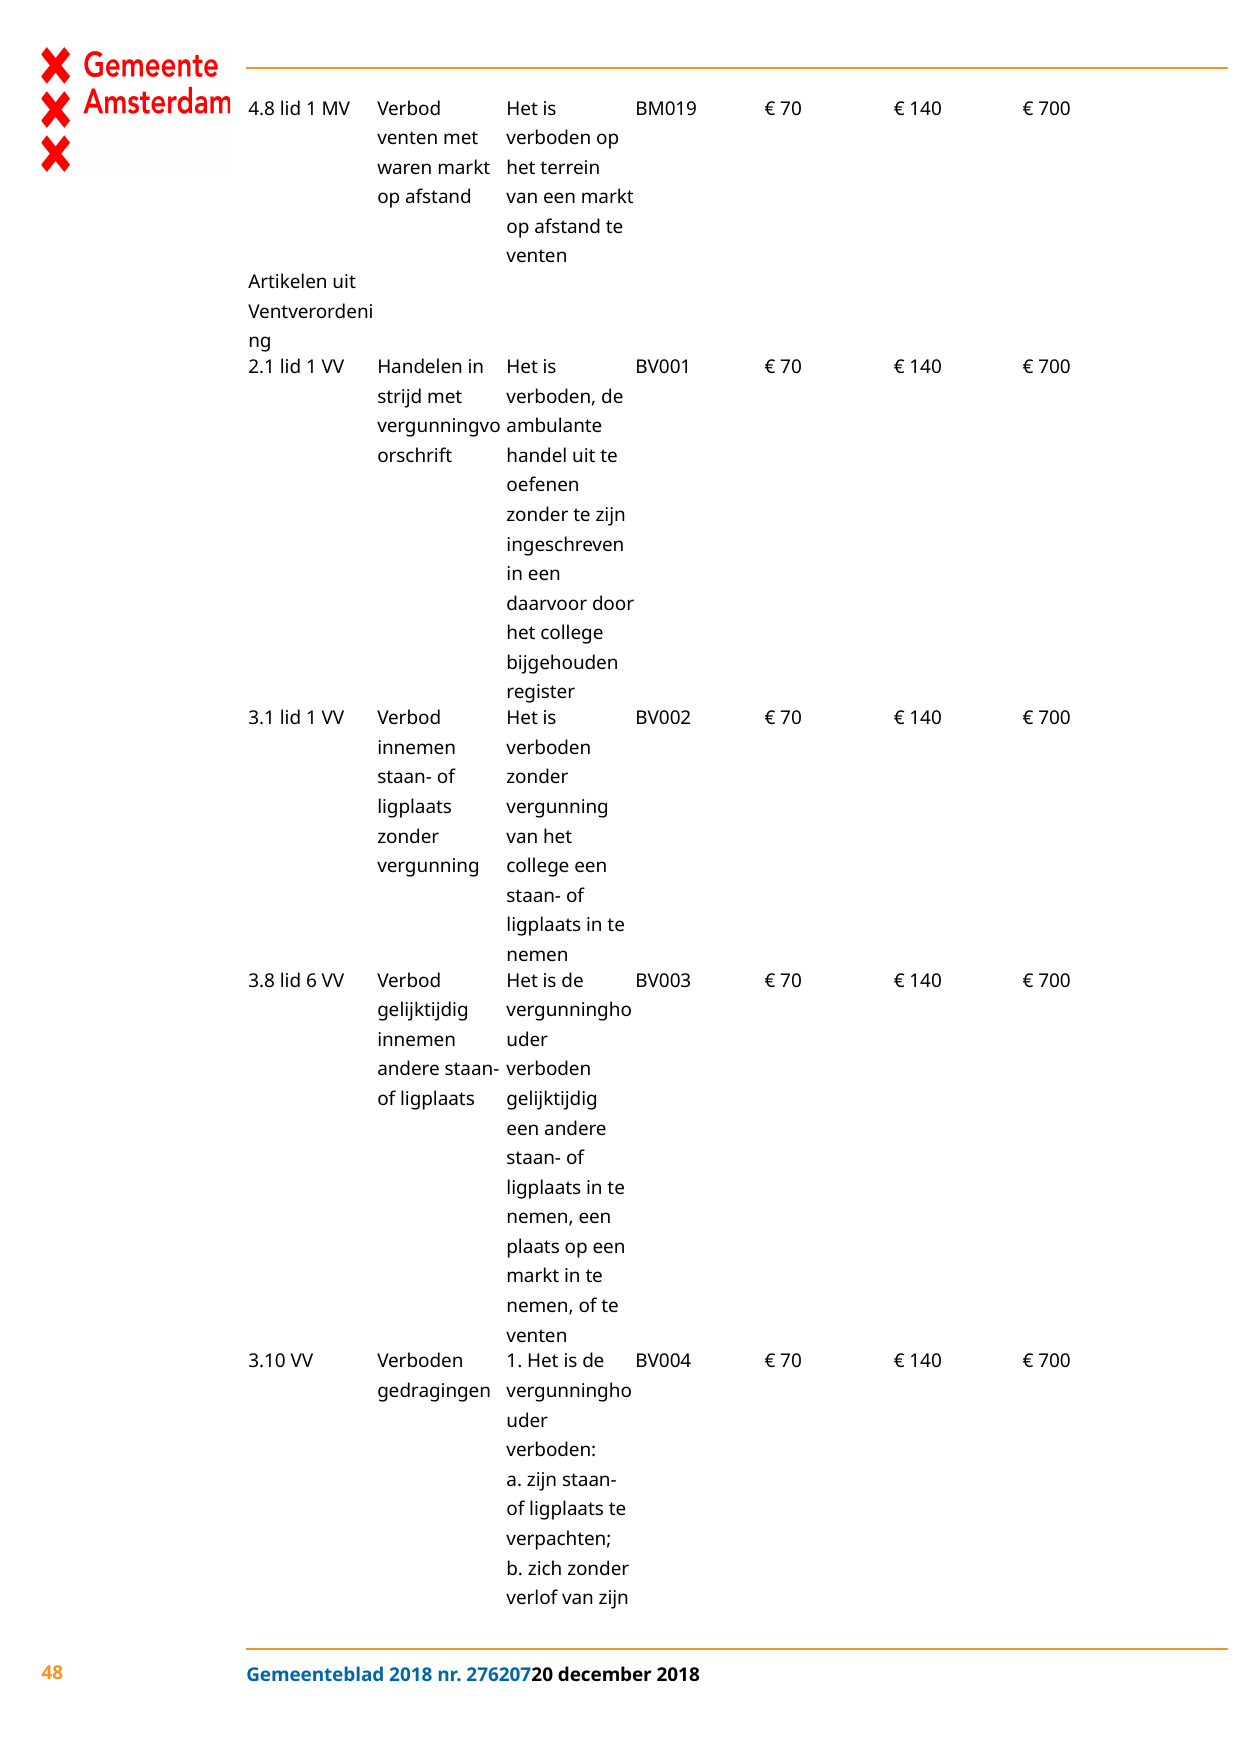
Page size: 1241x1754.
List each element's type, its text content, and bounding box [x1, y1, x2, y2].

table_cell Artikelen uit Ventverordening [248, 269, 377, 353]
table_cell BV002 [635, 705, 764, 967]
table_cell Handelen in strijd met vergunningvoorschrift [377, 353, 506, 704]
table_cell € 700 [1023, 95, 1152, 268]
table_cell [894, 269, 1022, 353]
table_cell € 700 [1023, 967, 1152, 1348]
table_cell Het is verboden zonder vergunning van het college een staan- of ligplaats in te nemen [506, 705, 635, 967]
table_cell € 70 [764, 95, 893, 268]
table_cell € 700 [1023, 705, 1152, 967]
table_cell € 140 [894, 95, 1022, 268]
table_cell BV004 [635, 1348, 764, 1610]
table_cell BV003 [635, 967, 764, 1348]
table_cell 4.8 lid 1 MV [248, 95, 377, 268]
table_cell € 140 [894, 705, 1022, 967]
table_cell [1023, 269, 1152, 353]
picture [41, 47, 231, 172]
table_cell € 70 [764, 1348, 893, 1610]
table_cell BV001 [635, 353, 764, 704]
table_cell € 700 [1023, 353, 1152, 704]
table_cell 3.8 lid 6 VV [248, 967, 377, 1348]
table_cell € 140 [894, 1348, 1022, 1610]
table_cell Verboden gedragingen [377, 1348, 506, 1610]
table_cell [764, 269, 893, 353]
table_cell [506, 269, 635, 353]
table_cell € 140 [894, 967, 1022, 1348]
table_cell Het is de vergunninghouder verboden gelijktijdig een andere staan- of ligplaats in te nemen, een plaats op een markt in te nemen, of te venten [506, 967, 635, 1348]
table_cell Verbod innemen staan- of ligplaats zonder vergunning [377, 705, 506, 967]
table_cell Verbod venten met waren markt op afstand [377, 95, 506, 268]
table_cell 3.10 VV [248, 1348, 377, 1610]
table_cell € 700 [1023, 1348, 1152, 1610]
table_cell 3.1 lid 1 VV [248, 705, 377, 967]
table_cell € 70 [764, 967, 893, 1348]
table_cell € 70 [764, 705, 893, 967]
table_cell 2.1 lid 1 VV [248, 353, 377, 704]
table_cell [635, 269, 764, 353]
table_cell € 140 [894, 353, 1022, 704]
table_cell Het is verboden, de ambulante handel uit te oefenen zonder te zijn ingeschreven in een daarvoor door het college bijgehouden register [506, 353, 635, 704]
table_cell [377, 269, 506, 353]
table_cell Verbod gelijktijdig innemen andere staan- of ligplaats [377, 967, 506, 1348]
table_cell € 70 [764, 353, 893, 704]
table_cell BM019 [635, 95, 764, 268]
table_cell Het is verboden op het terrein van een markt op afstand te venten [506, 95, 635, 268]
table_cell 1. Het is de vergunninghouder verboden: a. zijn staan- of ligplaats te verpachten; b. zich zonder verlof van zijn [506, 1348, 635, 1610]
